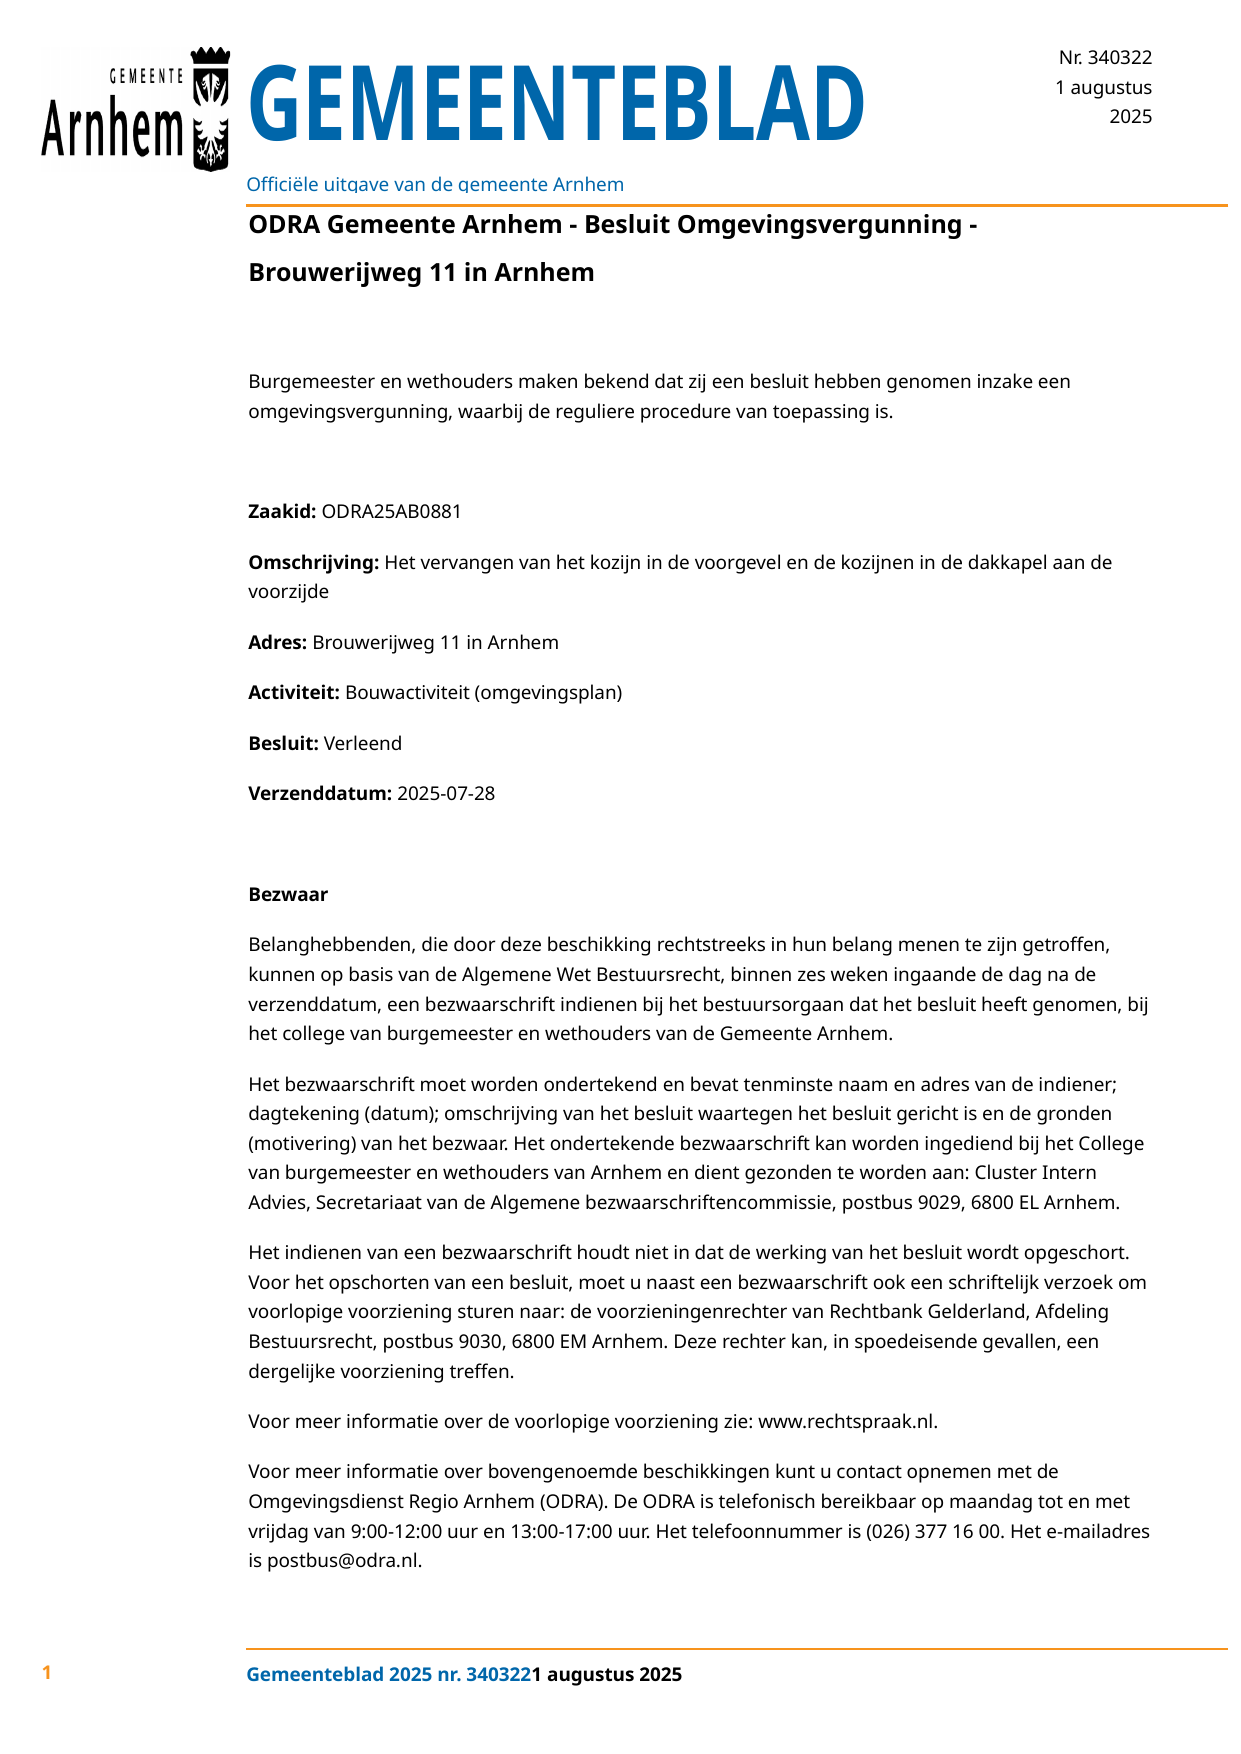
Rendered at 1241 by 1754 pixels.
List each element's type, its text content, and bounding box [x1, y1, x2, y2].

text Activiteit: Bouwactiviteit (omgevingsplan) [248, 679, 1152, 705]
text Omschrijving: Het vervangen van het kozijn in de voorgevel en de kozijnen in de dakkapel aan de voorzijde [248, 549, 1152, 604]
text Adres: Brouwerijweg 11 in Arnhem [248, 629, 1152, 655]
text Voor meer informatie over de voorlopige voorziening zie: www.rechtspraak.nl. [248, 1408, 1152, 1434]
text Besluit: Verleend [248, 730, 1152, 756]
text Belanghebbenden, die door deze beschikking rechtstreeks in hun belang menen te zijn getroffen, kunnen op basis van de Algemene Wet Bestuursrecht, binnen zes weken ingaande de dag na de verzenddatum, een bezwaarschrift indienen bij het bestuursorgaan dat het besluit heeft genomen, bij het college van burgemeester en wethouders van de Gemeente Arnhem. [248, 932, 1152, 1046]
picture [41, 47, 231, 172]
text Voor meer informatie over bovengenoemde beschikkingen kunt u contact opnemen met de Omgevingsdienst Regio Arnhem (ODRA). De ODRA is telefonisch bereikbaar op maandag tot en met vrijdag van 9:00-12:00 uur en 13:00-17:00 uur. Het telefoonnummer is (026) 377 16 00. Het e-mailadres is postbus@odra.nl. [248, 1459, 1152, 1573]
text Verzenddatum: 2025-07-28 [248, 780, 1152, 806]
text Burgemeester en wethouders maken bekend dat zij een besluit hebben genomen inzake een omgevingsvergunning, waarbij de reguliere procedure van toepassing is. [248, 368, 1152, 424]
text Bezwaar [248, 881, 1152, 907]
text Het indienen van een bezwaarschrift houdt niet in dat de werking van het besluit wordt opgeschort. Voor het opschorten van een besluit, moet u naast een bezwaarschrift ook een schriftelijk verzoek om voorlopige voorziening sturen naar: de voorzieningenrechter van Rechtbank Gelderland, Afdeling Bestuursrecht, postbus 9030, 6800 EM Arnhem. Deze rechter kan, in spoedeisende gevallen, een dergelijke voorziening treffen. [248, 1239, 1152, 1384]
text Zaakid: ODRA25AB0881 [248, 499, 1152, 524]
text Het bezwaarschrift moet worden ondertekend en bevat tenminste naam en adres van de indiener; dagtekening (datum); omschrijving van het besluit waartegen het besluit gericht is en de gronden (motivering) van het bezwaar. Het ondertekende bezwaarschrift kan worden ingediend bij het College van burgemeester en wethouders van Arnhem en dient gezonden te worden aan: Cluster Intern Advies, Secretariaat van de Algemene bezwaarschriftencommissie, postbus 9029, 6800 EL Arnhem. [248, 1071, 1152, 1215]
text ODRA Gemeente Arnhem - Besluit Omgevingsvergunning - Brouwerijweg 11 in Arnhem [248, 207, 1152, 288]
